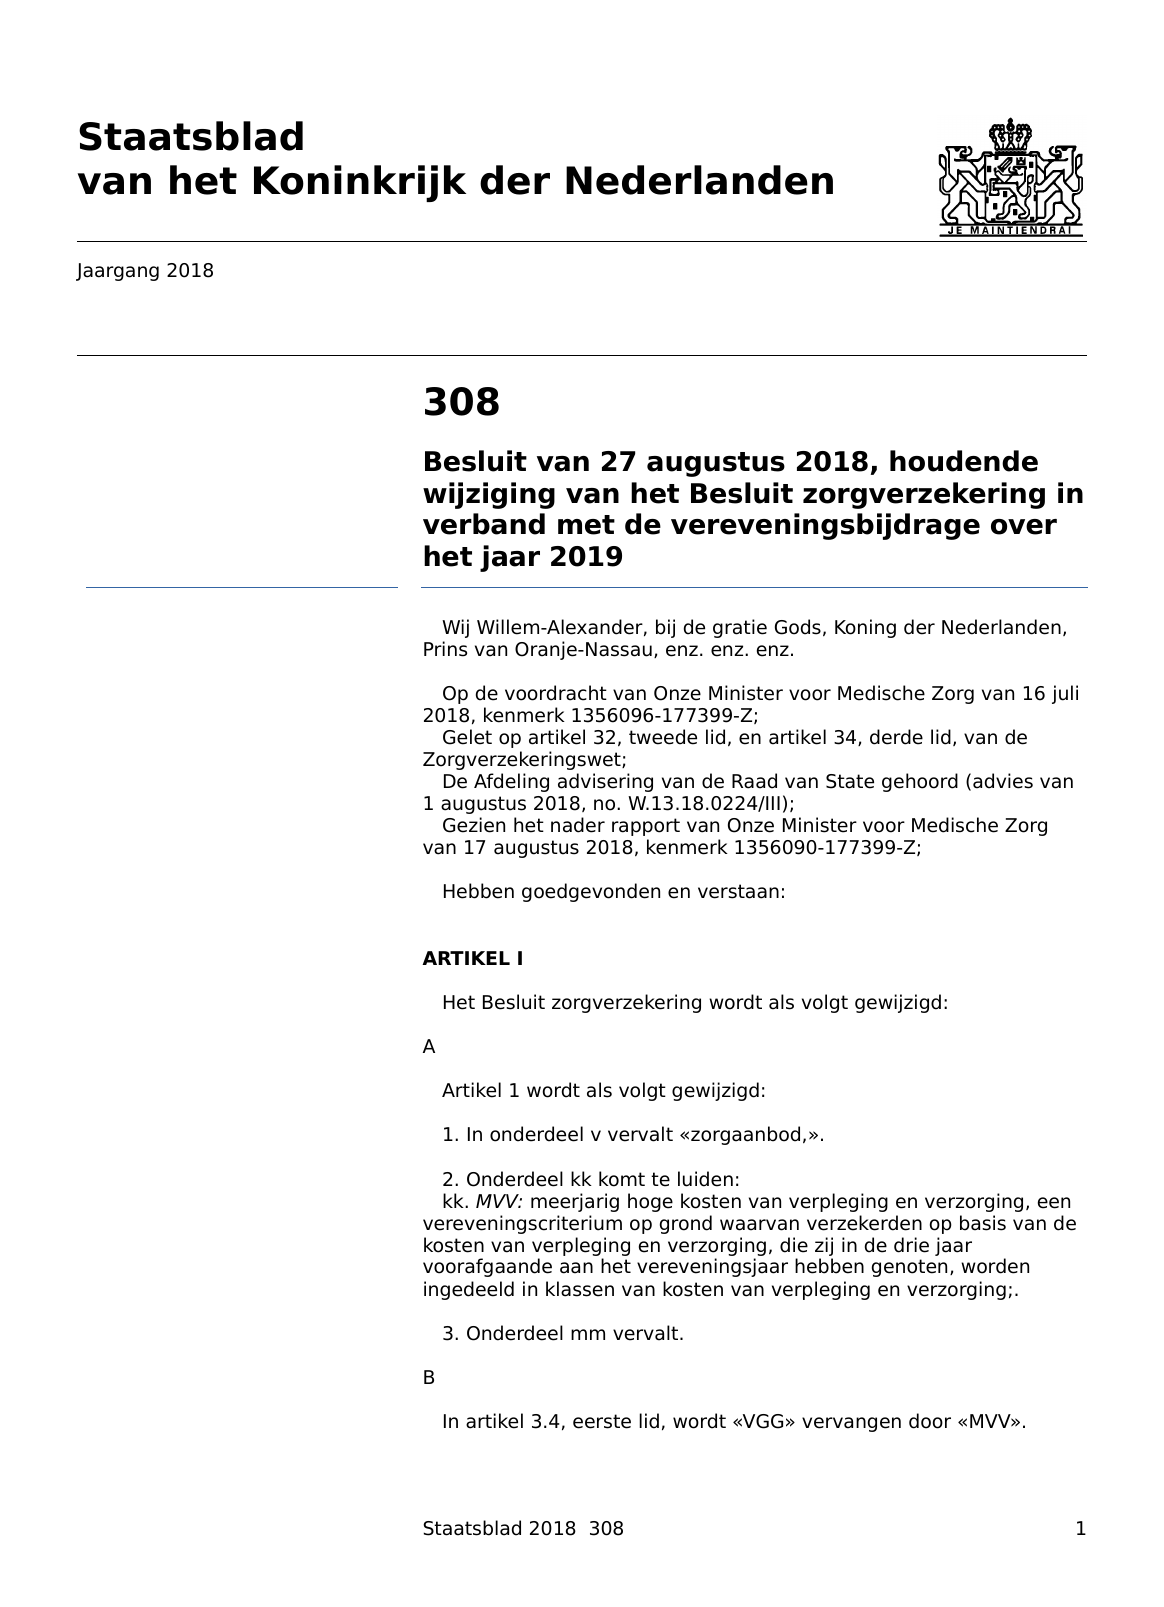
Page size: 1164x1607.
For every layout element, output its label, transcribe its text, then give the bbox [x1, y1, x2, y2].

text 3. Onderdeel mm vervalt. [422, 1323, 1087, 1344]
text Hebben goedgevonden en verstaan: [422, 881, 1087, 903]
table_header Staatsblad van het Koninkrijk der Nederlanden [77, 100, 886, 241]
text De Afdeling advisering van de Raad van State gehoord (advies van 1 augustus 2018, no. W.13.18.0224/III); [422, 771, 1087, 815]
text Op de voordracht van Onze Minister voor Medische Zorg van 16 juli 2018, kenmerk 1356096-177399-Z; [422, 683, 1087, 727]
picture [936, 115, 1087, 240]
text Gelet op artikel 32, tweede lid, en artikel 34, derde lid, van de Zorgverzekeringswet; [422, 727, 1087, 771]
table_cell Jaargang 2018 [77, 242, 1087, 355]
text 2. Onderdeel kk komt te luiden: [422, 1168, 1087, 1191]
text Gezien het nader rapport van Onze Minister voor Medische Zorg van 17 augustus 2018, kenmerk 1356090-177399-Z; [422, 815, 1087, 859]
text B [422, 1367, 1087, 1389]
subtitle 308 [422, 381, 1087, 424]
text Besluit van 27 augustus 2018, houdende wijziging van het Besluit zorgverzekering in verband met de vereveningsbijdrage over het jaar 2019 [422, 447, 1087, 573]
text Wij Willem-Alexander, bij de gratie Gods, Koning der Nederlanden, Prins van Oranje-Nassau, enz. enz. enz. [422, 617, 1087, 661]
table_header [886, 100, 1087, 241]
text Het Besluit zorgverzekering wordt als volgt gewijzigd: [422, 992, 1087, 1014]
subtitle ARTIKEL I [422, 948, 1087, 970]
text kk. MVV: meerjarig hoge kosten van verpleging en verzorging, een vereveningscriterium op grond waarvan verzekerden op basis van de kosten van verpleging en verzorging, die zij in de drie jaar voorafgaande aan het vereveningsjaar hebben genoten, worden ingedeeld in klassen van kosten van verpleging en verzorging;. [422, 1191, 1087, 1300]
text 1. In onderdeel v vervalt «zorgaanbod,». [422, 1124, 1087, 1146]
text Artikel 1 wordt als volgt gewijzigd: [422, 1080, 1087, 1102]
text A [422, 1036, 1087, 1058]
text In artikel 3.4, eerste lid, wordt «VGG» vervangen door «MVV». [422, 1411, 1087, 1433]
